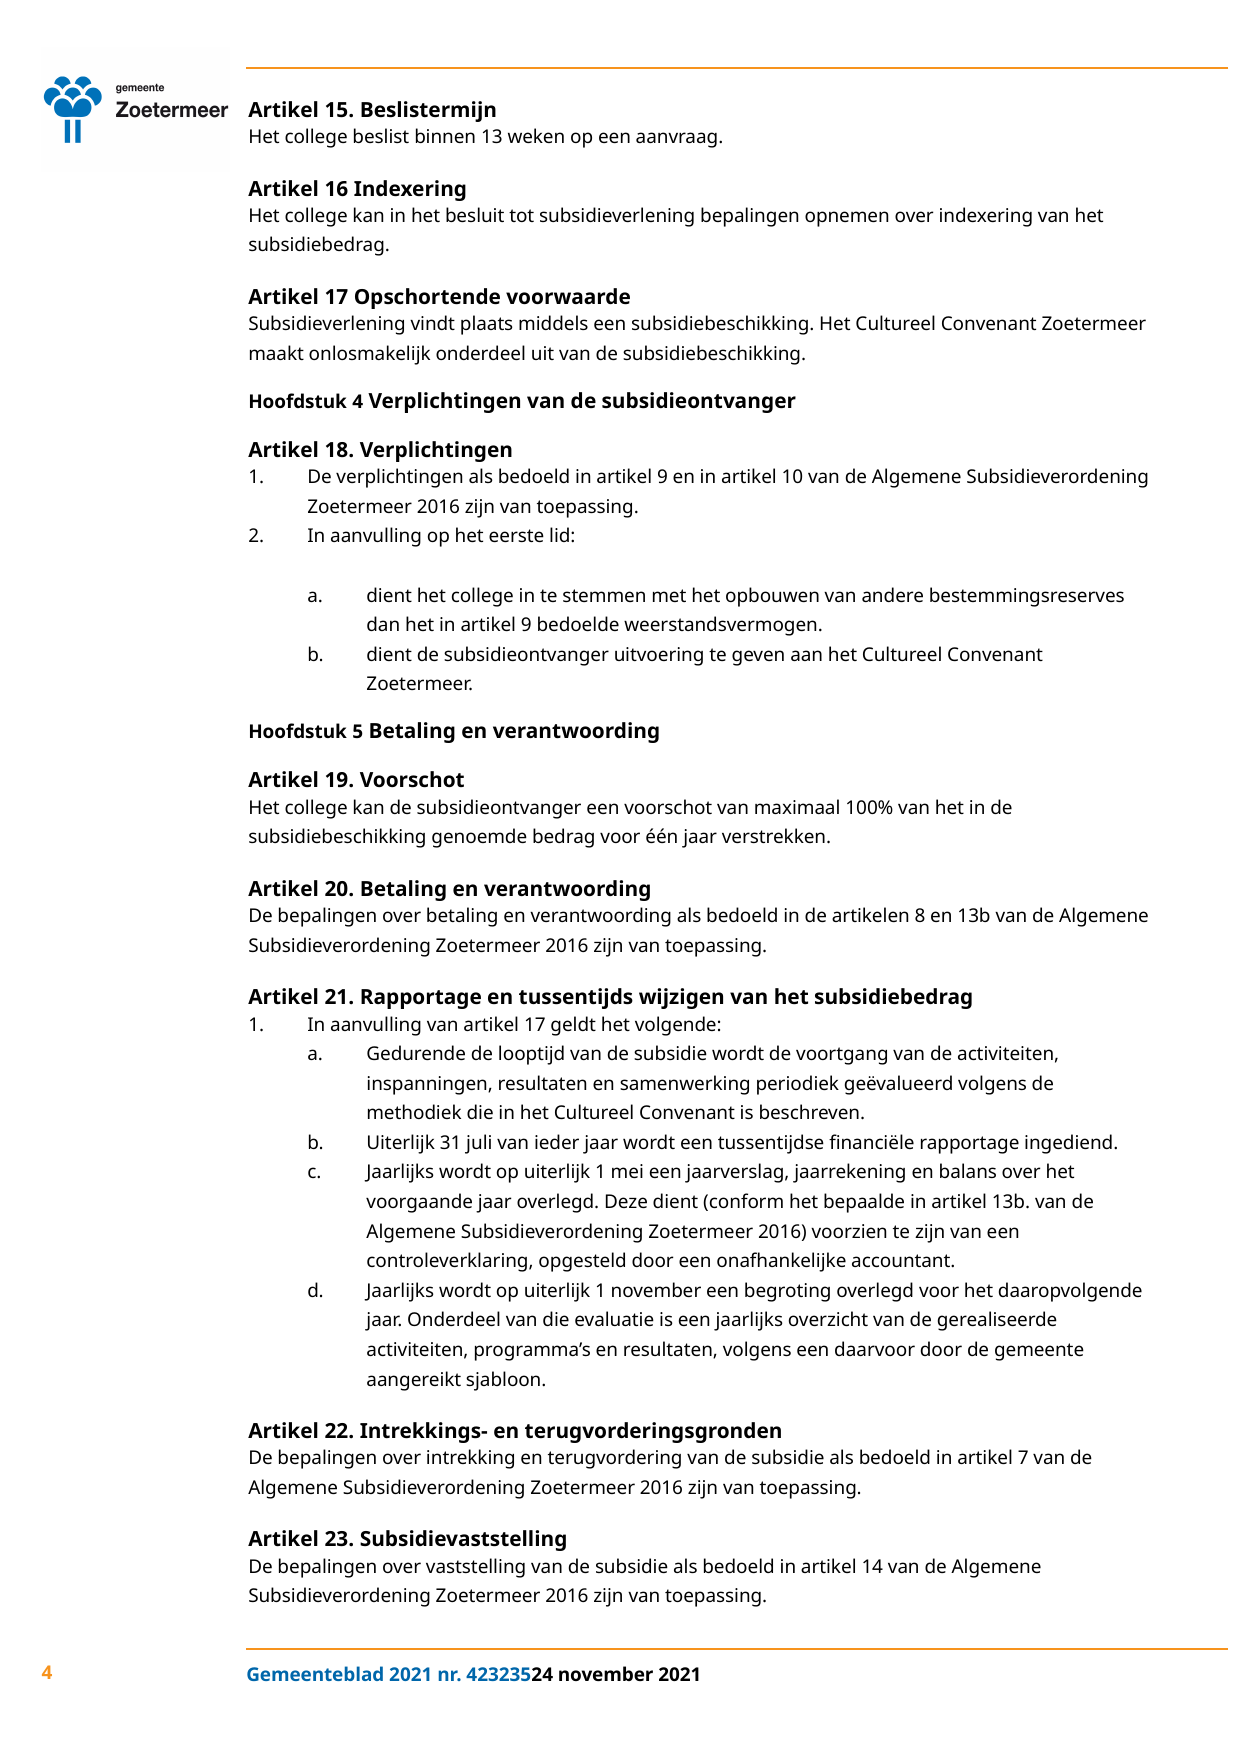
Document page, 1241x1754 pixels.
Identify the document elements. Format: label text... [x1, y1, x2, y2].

text Artikel 22. Intrekkings- en terugvorderingsgronden [248, 1416, 1152, 1444]
text Artikel 16 Indexering [248, 174, 1152, 202]
text De bepalingen over vaststelling van de subsidie als bedoeld in artikel 14 van de Algemene Subsidieverordening Zoetermeer 2016 zijn van toepassing. [248, 1553, 1152, 1608]
list Jaarlijks wordt op uiterlijk 1 mei een jaarverslag, jaarrekening en balans over het voorgaande jaar overlegd. Deze dient (conform het bepaalde in artikel 13b. van de Algemene Subsidieverordening Zoetermeer 2016) voorzien te zijn van een controleverklaring, opgesteld door een onafhankelijke accountant. [307, 1159, 1152, 1273]
text Artikel 20. Betaling en verantwoording [248, 874, 1152, 902]
text Het college kan in het besluit tot subsidieverlening bepalingen opnemen over indexering van het subsidiebedrag. [248, 202, 1152, 257]
picture [41, 47, 231, 172]
text Het college beslist binnen 13 weken op een aanvraag. [248, 123, 1152, 149]
text De bepalingen over intrekking en terugvordering van de subsidie als bedoeld in artikel 7 van de Algemene Subsidieverordening Zoetermeer 2016 zijn van toepassing. [248, 1444, 1152, 1500]
text Artikel 15. Beslistermijn [248, 95, 1152, 123]
list In aanvulling op het eerste lid: [248, 523, 1152, 548]
list De verplichtingen als bedoeld in artikel 9 en in artikel 10 van de Algemene Subsidieverordening Zoetermeer 2016 zijn van toepassing. [248, 463, 1152, 519]
text Subsidieverlening vindt plaats middels een subsidiebeschikking. Het Cultureel Convenant Zoetermeer maakt onlosmakelijk onderdeel uit van de subsidiebeschikking. [248, 311, 1152, 366]
text De bepalingen over betaling en verantwoording als bedoeld in de artikelen 8 en 13b van de Algemene Subsidieverordening Zoetermeer 2016 zijn van toepassing. [248, 902, 1152, 958]
text Artikel 19. Voorschot [248, 765, 1152, 794]
list In aanvulling van artikel 17 geldt het volgende: [248, 1011, 1152, 1036]
text Het college kan de subsidieontvanger een voorschot van maximaal 100% van het in de subsidiebeschikking genoemde bedrag voor één jaar verstrekken. [248, 794, 1152, 849]
text Hoofdstuk 5 Betaling en verantwoording [248, 716, 1152, 744]
list Uiterlijk 31 juli van ieder jaar wordt een tussentijdse financiële rapportage ingediend. [307, 1129, 1152, 1155]
text Hoofdstuk 4 Verplichtingen van de subsidieontvanger [248, 386, 1152, 414]
text Artikel 23. Subsidievaststelling [248, 1524, 1152, 1553]
list Gedurende de looptijd van de subsidie wordt de voortgang van de activiteiten, inspanningen, resultaten en samenwerking periodiek geëvalueerd volgens de methodiek die in het Cultureel Convenant is beschreven. [307, 1040, 1152, 1125]
text Artikel 21. Rapportage en tussentijds wijzigen van het subsidiebedrag [248, 982, 1152, 1011]
list Jaarlijks wordt op uiterlijk 1 november een begroting overlegd voor het daaropvolgende jaar. Onderdeel van die evaluatie is een jaarlijks overzicht van de gerealiseerde activiteiten, programma’s en resultaten, volgens een daarvoor door de gemeente aangereikt sjabloon. [307, 1277, 1152, 1391]
list dient het college in te stemmen met het opbouwen van andere bestemmingsreserves dan het in artikel 9 bedoelde weerstandsvermogen. [307, 582, 1152, 637]
text Artikel 18. Verplichtingen [248, 435, 1152, 463]
list dient de subsidieontvanger uitvoering te geven aan het Cultureel Convenant Zoetermeer. [307, 641, 1152, 696]
text Artikel 17 Opschortende voorwaarde [248, 282, 1152, 311]
